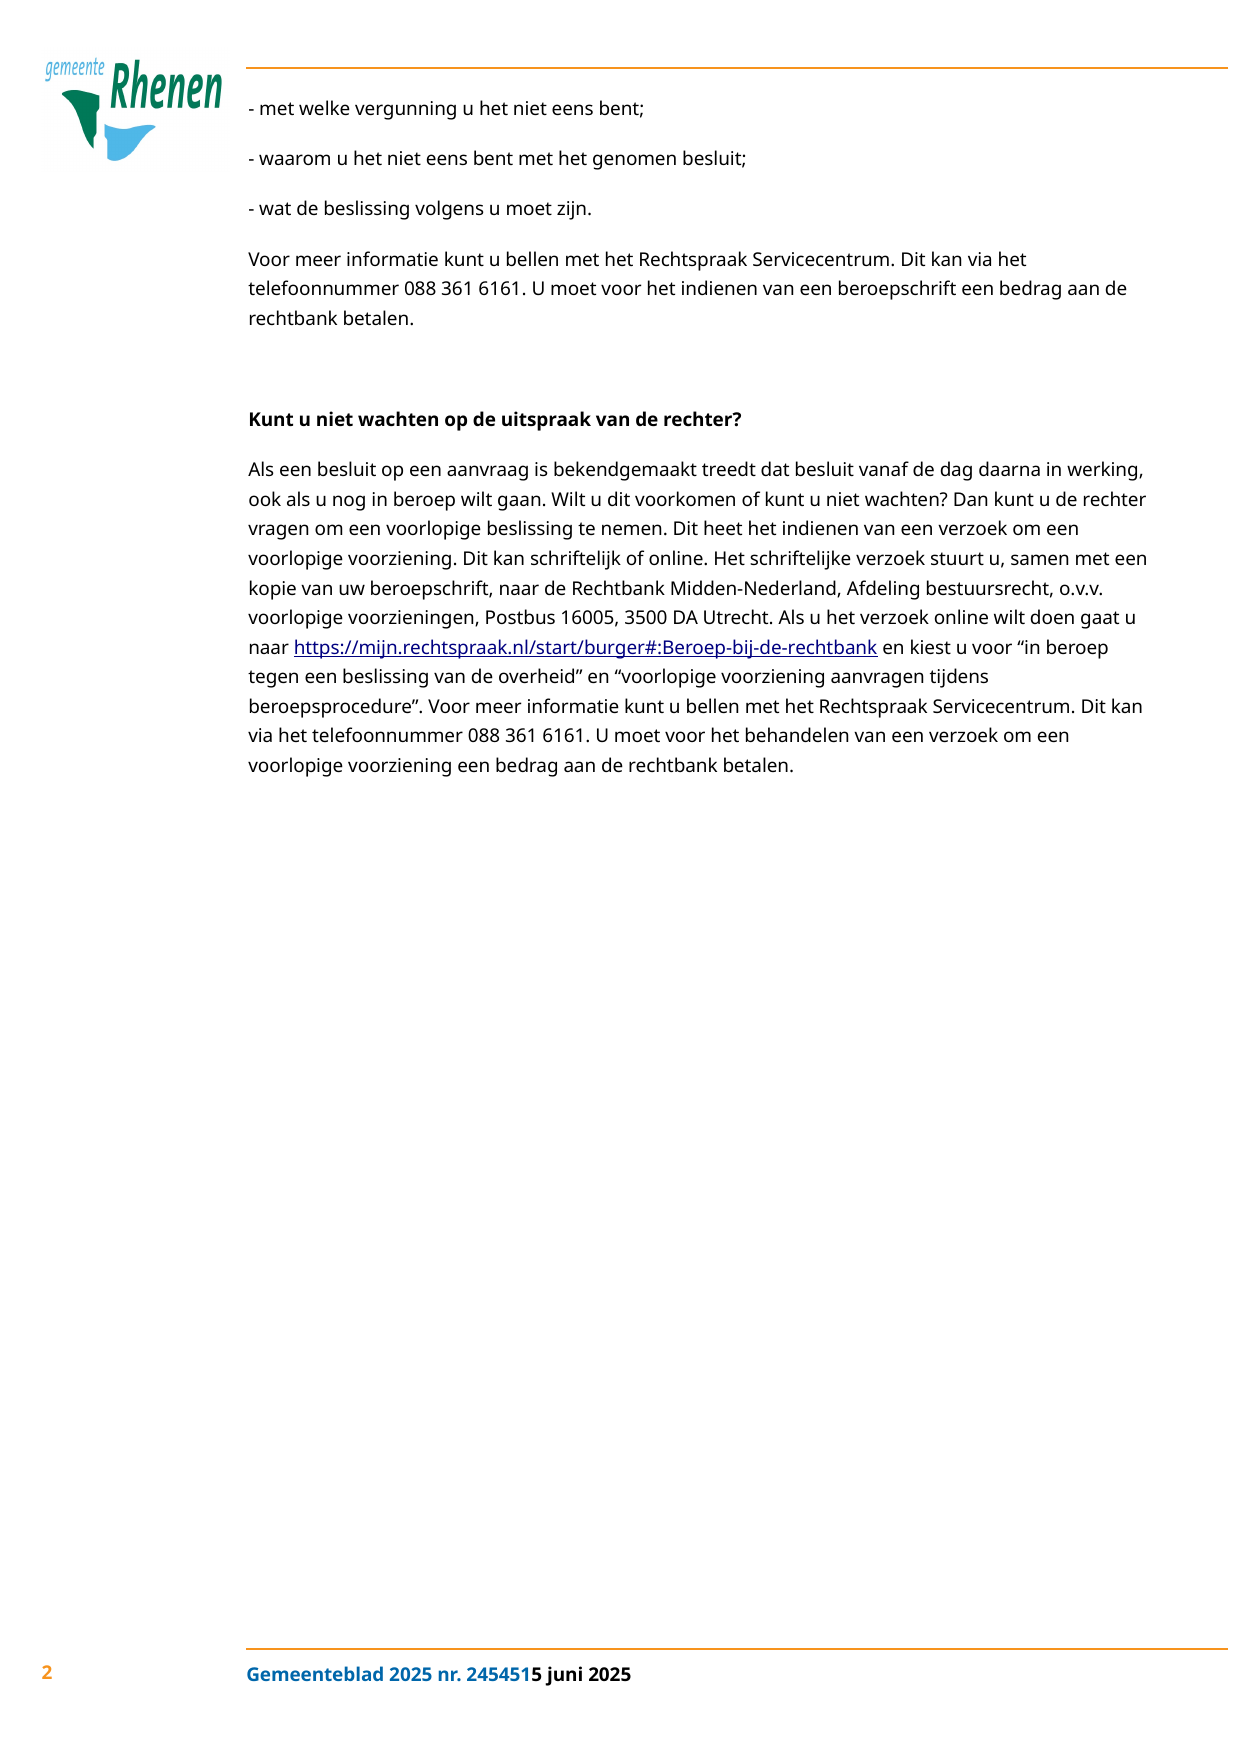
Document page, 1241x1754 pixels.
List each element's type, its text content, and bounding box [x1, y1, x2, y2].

text - wat de beslissing volgens u moet zijn. [248, 196, 1152, 221]
text - met welke vergunning u het niet eens bent; [248, 95, 1152, 121]
text Kunt u niet wachten op de uitspraak van de rechter? [248, 406, 1152, 432]
picture [41, 47, 231, 172]
text Als een besluit op een aanvraag is bekendgemaakt treedt dat besluit vanaf de dag daarna in werking, ook als u nog in beroep wilt gaan. Wilt u dit voorkomen of kunt u niet wachten? Dan kunt u de rechter vragen om een voorlopige beslissing te nemen. Dit heet het indienen van een verzoek om een voorlopige voorziening. Dit kan schriftelijk of online. Het schriftelijke verzoek stuurt u, samen met een kopie van uw beroepschrift, naar de Rechtbank Midden-Nederland, Afdeling bestuursrecht, o.v.v. voorlopige voorzieningen, Postbus 16005, 3500 DA Utrecht. Als u het verzoek online wilt doen gaat u naar https://mijn.rechtspraak.nl/start/burger#:Beroep-bij-de-rechtbank en kiest u voor “in beroep tegen een beslissing van de overheid” en “voorlopige voorziening aanvragen tijdens beroepsprocedure”. Voor meer informatie kunt u bellen met het Rechtspraak Servicecentrum. Dit kan via het telefoonnummer 088 361 6161. U moet voor het behandelen van een verzoek om een voorlopige voorziening een bedrag aan de rechtbank betalen. [248, 456, 1152, 778]
text Voor meer informatie kunt u bellen met het Rechtspraak Servicecentrum. Dit kan via het telefoonnummer 088 361 6161. U moet voor het indienen van een beroepschrift een bedrag aan de rechtbank betalen. [248, 246, 1152, 331]
text - waarom u het niet eens bent met het genomen besluit; [248, 145, 1152, 171]
